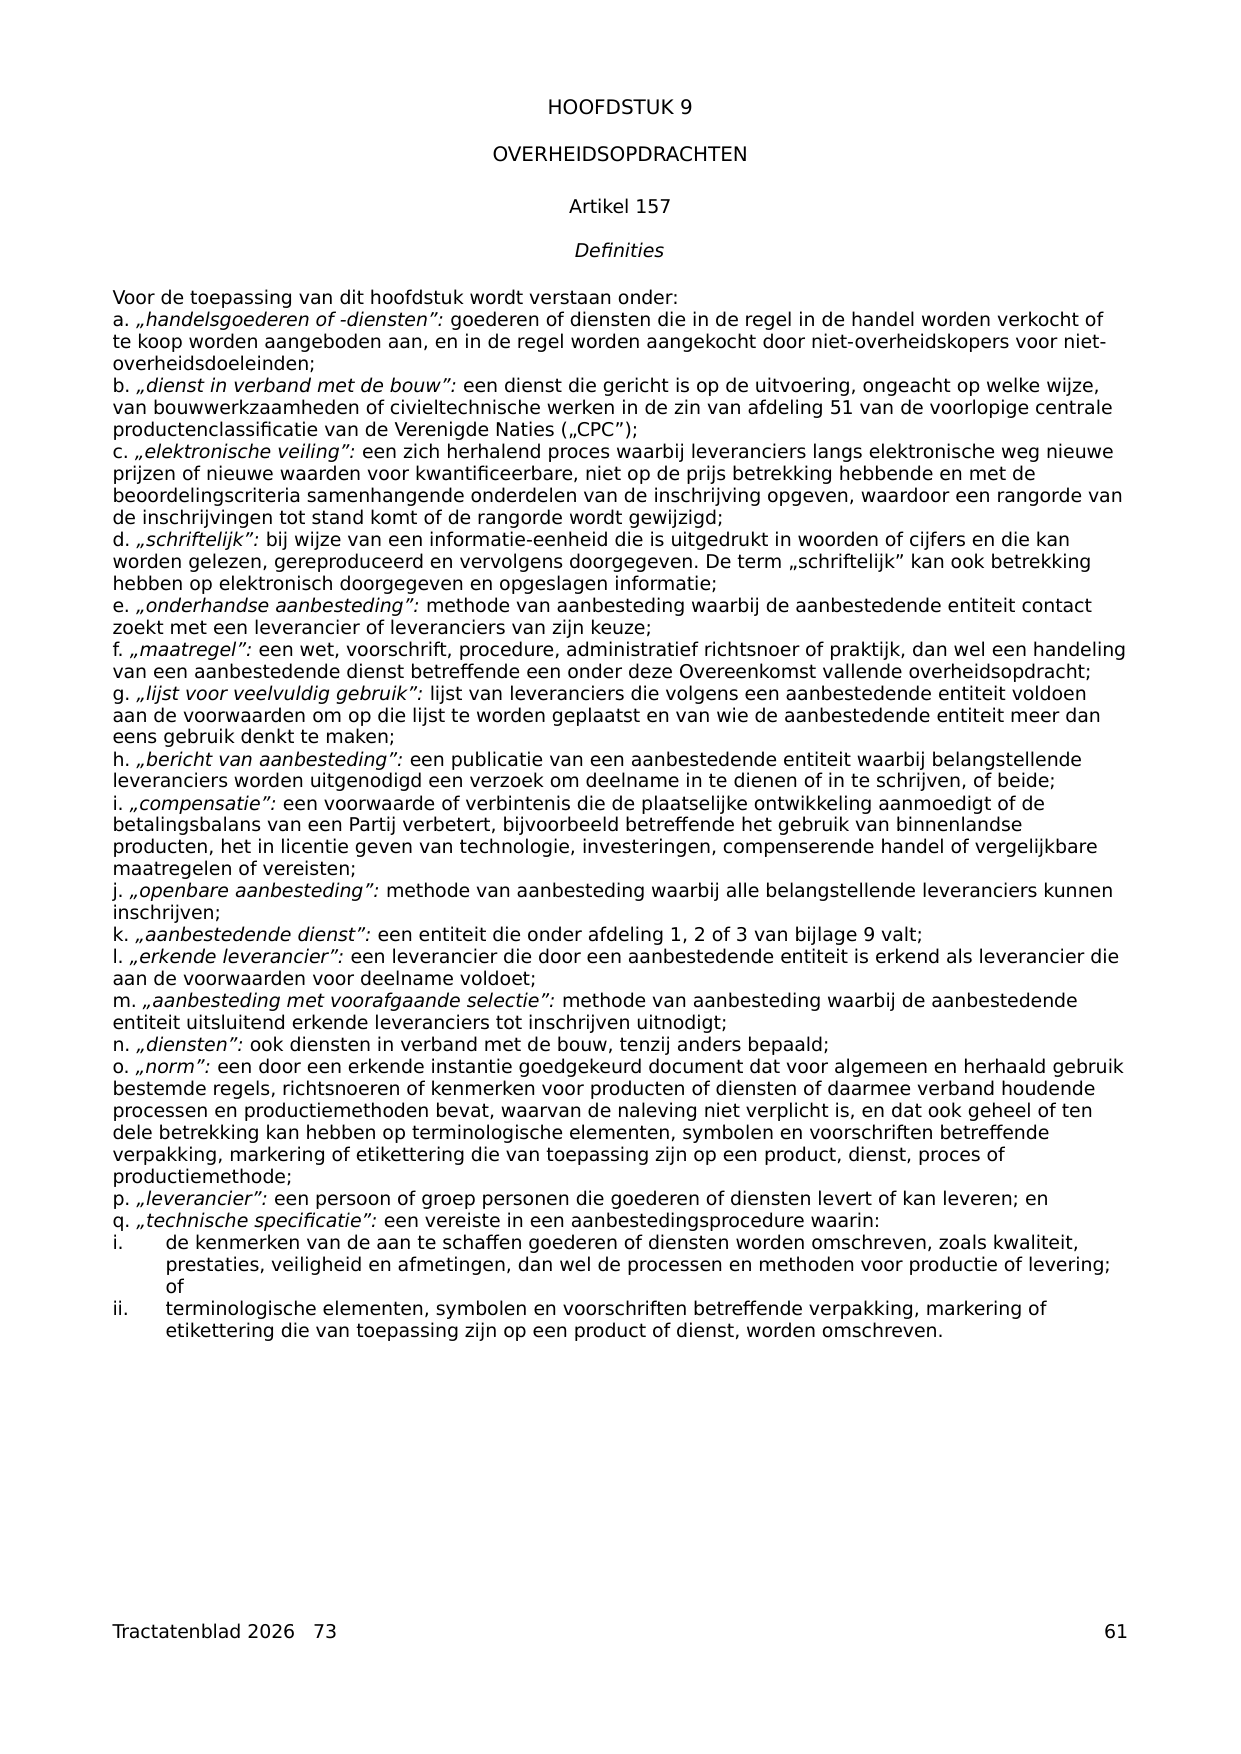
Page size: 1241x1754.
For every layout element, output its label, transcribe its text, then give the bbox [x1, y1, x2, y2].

subtitle HOOFDSTUK 9 OVERHEIDSOPDRACHTEN [112, 96, 1128, 166]
text c. „elektronische veiling”: een zich herhalend proces waarbij leveranciers langs elektronische weg nieuwe prijzen of nieuwe waarden voor kwantificeerbare, niet op de prijs betrekking hebbende en met de beoordelingscriteria samenhangende onderdelen van de inschrijving opgeven, waardoor een rangorde van de inschrijvingen tot stand komt of de rangorde wordt gewijzigd; [112, 441, 1128, 529]
text f. „maatregel”: een wet, voorschrift, procedure, administratief richtsnoer of praktijk, dan wel een handeling van een aanbestedende dienst betreffende een onder deze Overeenkomst vallende overheidsopdracht; [112, 638, 1128, 682]
text h. „bericht van aanbesteding”: een publicatie van een aanbestedende entiteit waarbij belangstellende leveranciers worden uitgenodigd een verzoek om deelname in te dienen of in te schrijven, of beide; [112, 748, 1128, 792]
text n. „diensten”: ook diensten in verband met de bouw, tenzij anders bepaald; [112, 1034, 1128, 1056]
text q. „technische specificatie”: een vereiste in een aanbestedingsprocedure waarin: [112, 1210, 1128, 1232]
subtitle Artikel 157 Definities [112, 196, 1128, 262]
text i. de kenmerken van de aan te schaffen goederen of diensten worden omschreven, zoals kwaliteit, prestaties, veiligheid en afmetingen, dan wel de processen en methoden voor productie of levering; of [112, 1232, 1128, 1298]
text b. „dienst in verband met de bouw”: een dienst die gericht is op de uitvoering, ongeacht op welke wijze, van bouwwerkzaamheden of civieltechnische werken in de zin van afdeling 51 van de voorlopige centrale productenclassificatie van de Verenigde Naties („CPC”); [112, 375, 1128, 441]
text j. „openbare aanbesteding”: methode van aanbesteding waarbij alle belangstellende leveranciers kunnen inschrijven; [112, 880, 1128, 924]
text a. „handelsgoederen of -diensten”: goederen of diensten die in de regel in de handel worden verkocht of te koop worden aangeboden aan, en in de regel worden aangekocht door niet-overheidskopers voor niet-overheidsdoeleinden; [112, 309, 1128, 375]
text ii. terminologische elementen, symbolen en voorschriften betreffende verpakking, markering of etikettering die van toepassing zijn op een product of dienst, worden omschreven. [112, 1298, 1128, 1342]
text d. „schriftelijk”: bij wijze van een informatie-eenheid die is uitgedrukt in woorden of cijfers en die kan worden gelezen, gereproduceerd en vervolgens doorgegeven. De term „schriftelijk” kan ook betrekking hebben op elektronisch doorgegeven en opgeslagen informatie; [112, 529, 1128, 594]
text i. „compensatie”: een voorwaarde of verbintenis die de plaatselijke ontwikkeling aanmoedigt of de betalingsbalans van een Partij verbetert, bijvoorbeeld betreffende het gebruik van binnenlandse producten, het in licentie geven van technologie, investeringen, compenserende handel of vergelijkbare maatregelen of vereisten; [112, 792, 1128, 880]
text k. „aanbestedende dienst”: een entiteit die onder afdeling 1, 2 of 3 van bijlage 9 valt; [112, 924, 1128, 946]
text Voor de toepassing van dit hoofdstuk wordt verstaan onder: [112, 287, 1128, 309]
text g. „lijst voor veelvuldig gebruik”: lijst van leveranciers die volgens een aanbestedende entiteit voldoen aan de voorwaarden om op die lijst te worden geplaatst en van wie de aanbestedende entiteit meer dan eens gebruik denkt te maken; [112, 682, 1128, 748]
text l. „erkende leverancier”: een leverancier die door een aanbestedende entiteit is erkend als leverancier die aan de voorwaarden voor deelname voldoet; [112, 946, 1128, 990]
text p. „leverancier”: een persoon of groep personen die goederen of diensten levert of kan leveren; en [112, 1188, 1128, 1210]
text m. „aanbesteding met voorafgaande selectie”: methode van aanbesteding waarbij de aanbestedende entiteit uitsluitend erkende leveranciers tot inschrijven uitnodigt; [112, 990, 1128, 1034]
text o. „norm”: een door een erkende instantie goedgekeurd document dat voor algemeen en herhaald gebruik bestemde regels, richtsnoeren of kenmerken voor producten of diensten of daarmee verband houdende processen en productiemethoden bevat, waarvan de naleving niet verplicht is, en dat ook geheel of ten dele betrekking kan hebben op terminologische elementen, symbolen en voorschriften betreffende verpakking, markering of etikettering die van toepassing zijn op een product, dienst, proces of productiemethode; [112, 1056, 1128, 1188]
text e. „onderhandse aanbesteding”: methode van aanbesteding waarbij de aanbestedende entiteit contact zoekt met een leverancier of leveranciers van zijn keuze; [112, 594, 1128, 638]
